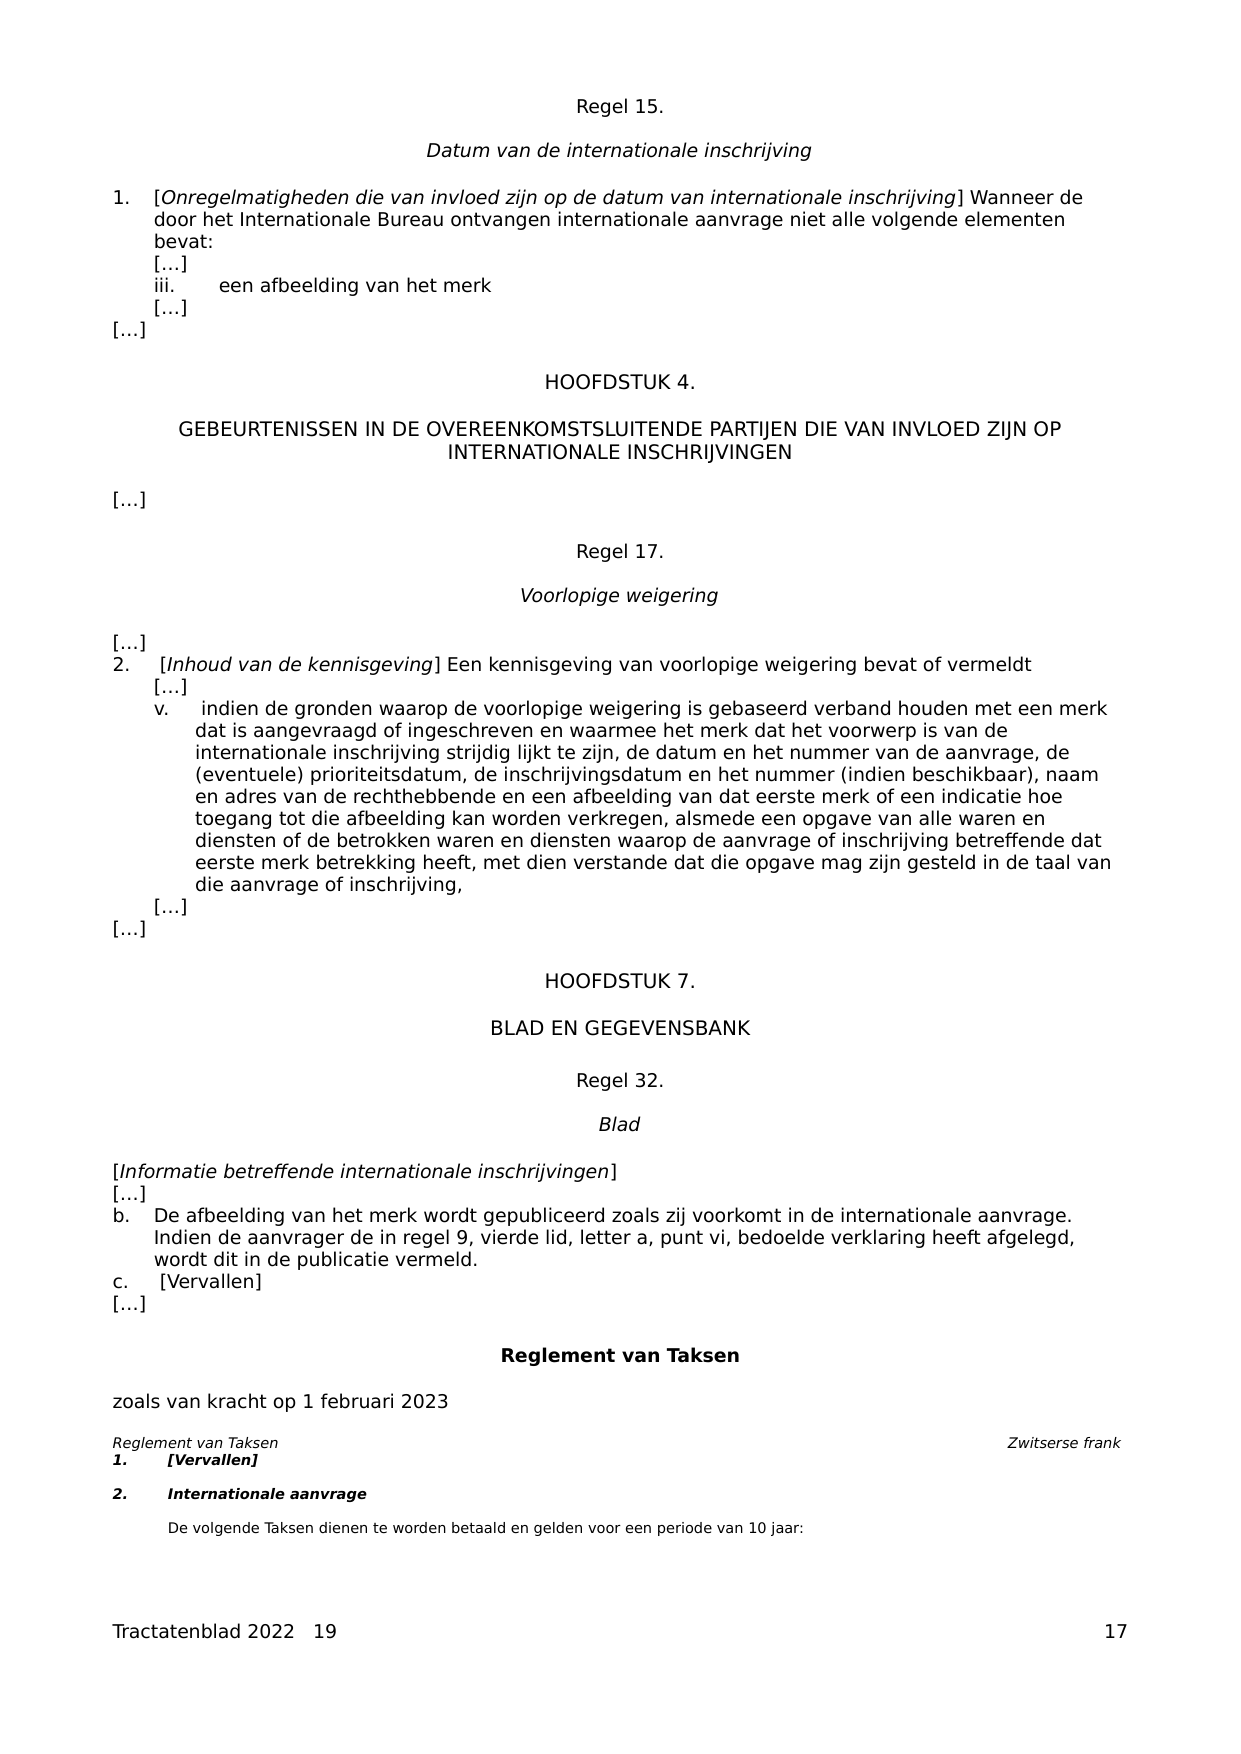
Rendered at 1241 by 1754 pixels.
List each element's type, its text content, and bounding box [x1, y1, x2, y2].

table_cell [112, 1503, 162, 1520]
table_cell [991, 1469, 1128, 1486]
table_cell De volgende Taksen dienen te worden betaald en gelden voor een periode van 10 jaar: [162, 1520, 991, 1537]
text […] [153, 253, 1128, 275]
text […] [112, 918, 1128, 940]
text iii. een afbeelding van het merk [153, 275, 1128, 297]
subtitle Regel 32. Blad [112, 1070, 1128, 1136]
table_header Zwitserse frank [991, 1435, 1128, 1452]
text b. De afbeelding van het merk wordt gepubliceerd zoals zij voorkomt in de internationale aanvrage. Indien de aanvrager de in regel 9, vierde lid, letter a, punt vi, bedoelde verklaring heeft afgelegd, wordt dit in de publicatie vermeld. [112, 1204, 1128, 1271]
text c. [Vervallen] [112, 1271, 1128, 1292]
text […] [153, 676, 1128, 698]
table_header Reglement van Taksen [112, 1435, 991, 1452]
subtitle Reglement van Taksen [112, 1344, 1128, 1366]
table_cell [991, 1503, 1128, 1520]
subtitle Regel 15. Datum van de internationale inschrijving [112, 96, 1128, 162]
text […] [112, 1292, 1128, 1314]
table_cell Internationale aanvrage [162, 1486, 991, 1503]
table_cell [Vervallen] [162, 1452, 991, 1469]
subtitle Regel 17. Voorlopige weigering [112, 541, 1128, 607]
text v. indien de gronden waarop de voorlopige weigering is gebaseerd verband houden met een merk dat is aangevraagd of ingeschreven en waarmee het merk dat het voorwerp is van de internationale inschrijving strijdig lijkt te zijn, de datum en het nummer van de aanvrage, de (eventuele) prioriteitsdatum, de inschrijvingsdatum en het nummer (indien beschikbaar), naam en adres van de rechthebbende en een afbeelding van dat eerste merk of een indicatie hoe toegang tot die afbeelding kan worden verkregen, alsmede een opgave van alle waren en diensten of de betrokken waren en diensten waarop de aanvrage of inschrijving betreffende dat eerste merk betrekking heeft, met dien verstande dat die opgave mag zijn gesteld in de taal van die aanvrage of inschrijving, [153, 698, 1128, 896]
subtitle HOOFDSTUK 7. BLAD EN GEGEVENSBANK [112, 970, 1128, 1040]
text […] [153, 896, 1128, 918]
text […] [112, 489, 1128, 511]
text […] [112, 1183, 1128, 1204]
table_cell [112, 1469, 162, 1486]
table_cell [112, 1520, 162, 1537]
text 1. [Onregelmatigheden die van invloed zijn op de datum van internationale inschrijving] Wanneer de door het Internationale Bureau ontvangen internationale aanvrage niet alle volgende elementen bevat: [112, 187, 1128, 253]
text […] [112, 632, 1128, 654]
text zoals van kracht op 1 februari 2023 [112, 1391, 1128, 1413]
table_cell 1. [112, 1452, 162, 1469]
text 2. [Inhoud van de kennisgeving] Een kennisgeving van voorlopige weigering bevat of vermeldt [112, 654, 1128, 676]
text […] [153, 297, 1128, 319]
table_cell 2. [112, 1486, 162, 1503]
table_cell [991, 1452, 1128, 1469]
table_cell [991, 1520, 1128, 1537]
text […] [112, 319, 1128, 341]
table_cell [991, 1486, 1128, 1503]
table_cell [162, 1469, 991, 1486]
subtitle HOOFDSTUK 4. GEBEURTENISSEN IN DE OVEREENKOMSTSLUITENDE PARTIJEN DIE VAN INVLOED ZIJN OP INTERNATIONALE INSCHRIJVINGEN [112, 371, 1128, 464]
text [Informatie betreffende internationale inschrijvingen] [112, 1161, 1128, 1183]
table_cell [162, 1503, 991, 1520]
